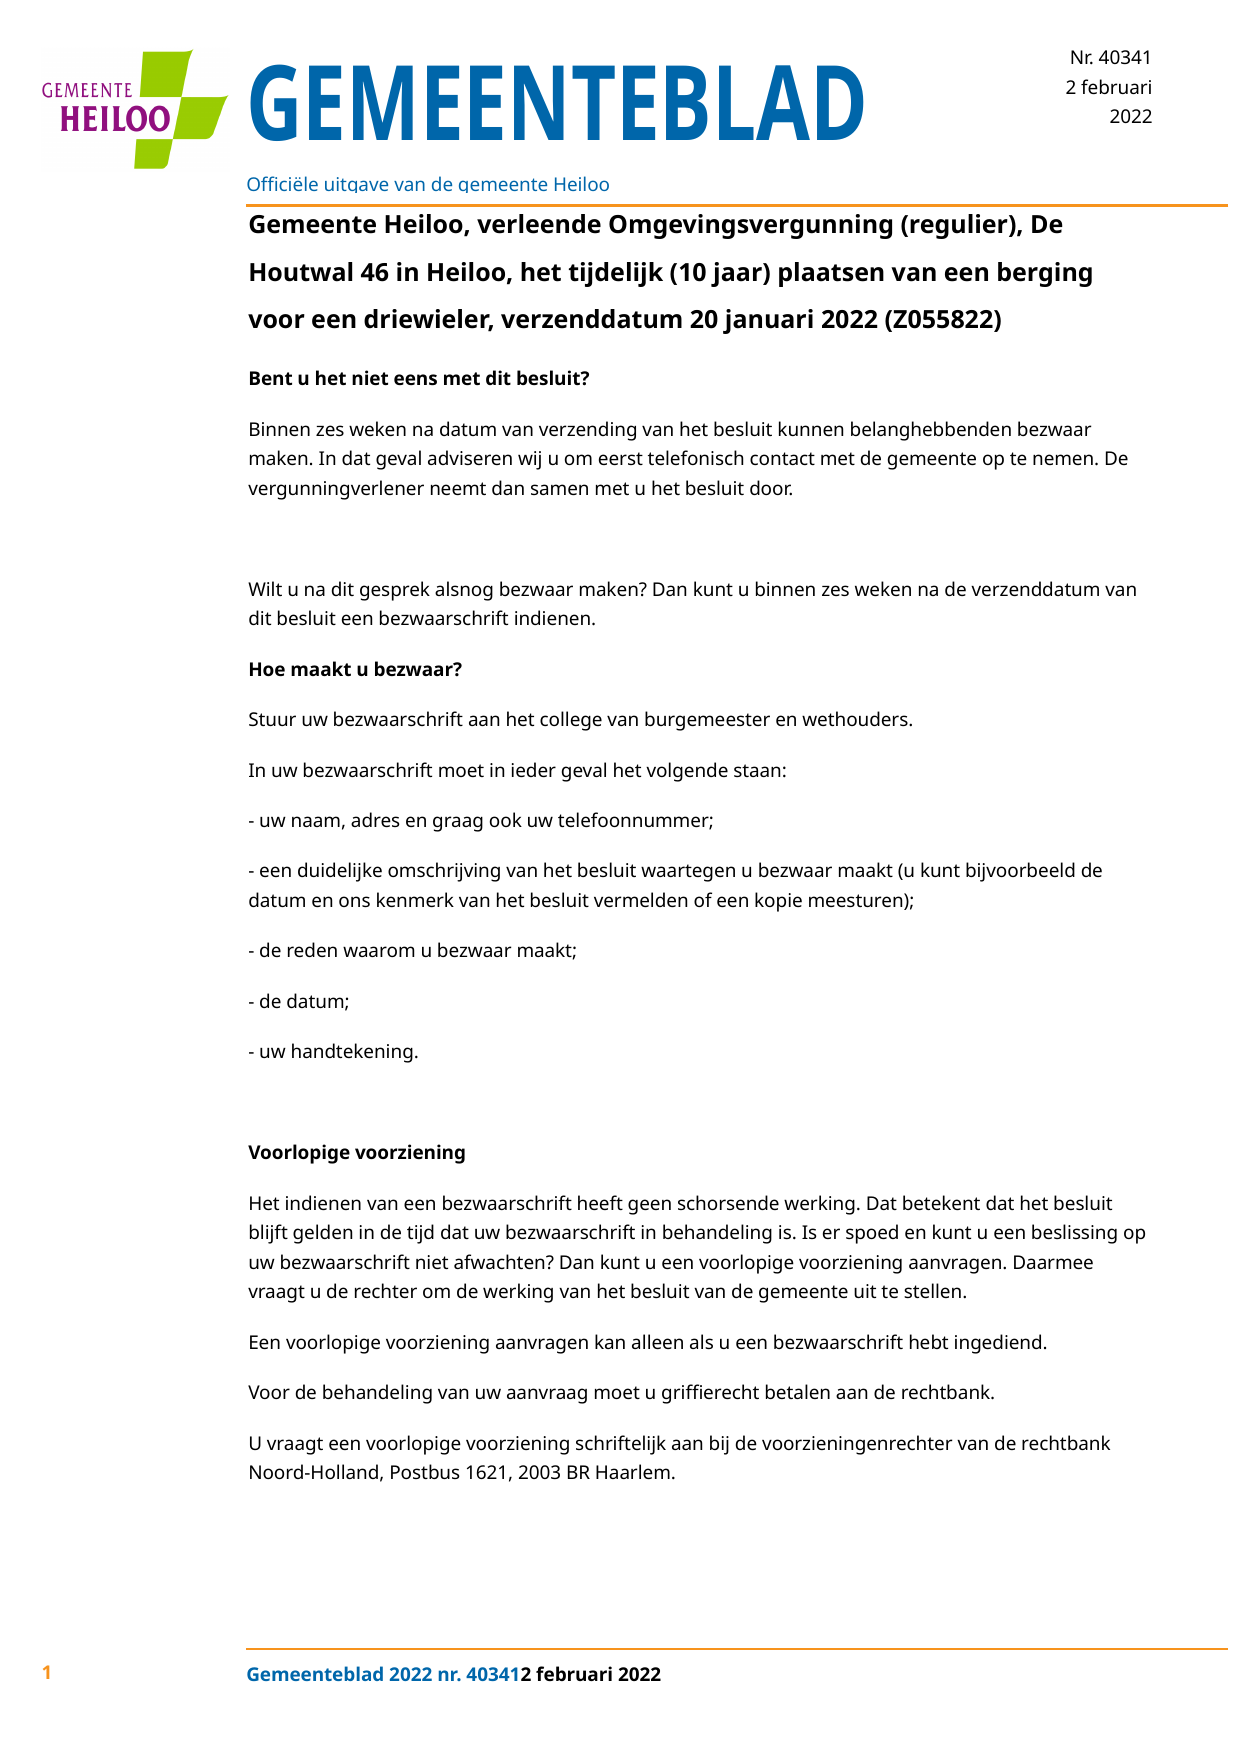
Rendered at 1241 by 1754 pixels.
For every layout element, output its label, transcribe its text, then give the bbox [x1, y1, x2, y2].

text Gemeente Heiloo, verleende Omgevingsvergunning (regulier), De Houtwal 46 in Heiloo, het tijdelijk (10 jaar) plaatsen van een berging voor een driewieler, verzenddatum 20 januari 2022 (Z055822) [248, 207, 1152, 336]
text - uw naam, adres en graag ook uw telefoonnummer; [248, 807, 1152, 833]
picture [41, 47, 231, 172]
text - een duidelijke omschrijving van het besluit waartegen u bezwaar maakt (u kunt bijvoorbeeld de datum en ons kenmerk van het besluit vermelden of een kopie meesturen); [248, 858, 1152, 913]
text Het indienen van een bezwaarschrift heeft geen schorsende werking. Dat betekent dat het besluit blijft gelden in de tijd dat uw bezwaarschrift in behandeling is. Is er spoed en kunt u een beslissing op uw bezwaarschrift niet afwachten? Dan kunt u een voorlopige voorziening aanvragen. Daarmee vraagt u de rechter om de werking van het besluit van de gemeente uit te stellen. [248, 1190, 1152, 1304]
text Stuur uw bezwaarschrift aan het college van burgemeester en wethouders. [248, 706, 1152, 732]
text - de datum; [248, 988, 1152, 1014]
text Voor de behandeling van uw aanvraag moet u griffierecht betalen aan de rechtbank. [248, 1379, 1152, 1405]
text Binnen zes weken na datum van verzending van het besluit kunnen belanghebbenden bezwaar maken. In dat geval adviseren wij u om eerst telefonisch contact met de gemeente op te nemen. De vergunningverlener neemt dan samen met u het besluit door. [248, 416, 1152, 501]
text Een voorlopige voorziening aanvragen kan alleen als u een bezwaarschrift hebt ingediend. [248, 1329, 1152, 1354]
text Voorlopige voorziening [248, 1139, 1152, 1165]
text U vraagt een voorlopige voorziening schriftelijk aan bij de voorzieningenrechter van de rechtbank Noord-Holland, Postbus 1621, 2003 BR Haarlem. [248, 1430, 1152, 1485]
text - de reden waarom u bezwaar maakt; [248, 938, 1152, 963]
text Hoe maakt u bezwaar? [248, 656, 1152, 682]
text - uw handtekening. [248, 1038, 1152, 1064]
text Wilt u na dit gesprek alsnog bezwaar maken? Dan kunt u binnen zes weken na de verzenddatum van dit besluit een bezwaarschrift indienen. [248, 576, 1152, 631]
text In uw bezwaarschrift moet in ieder geval het volgende staan: [248, 757, 1152, 782]
text Bent u het niet eens met dit besluit? [248, 366, 1152, 391]
